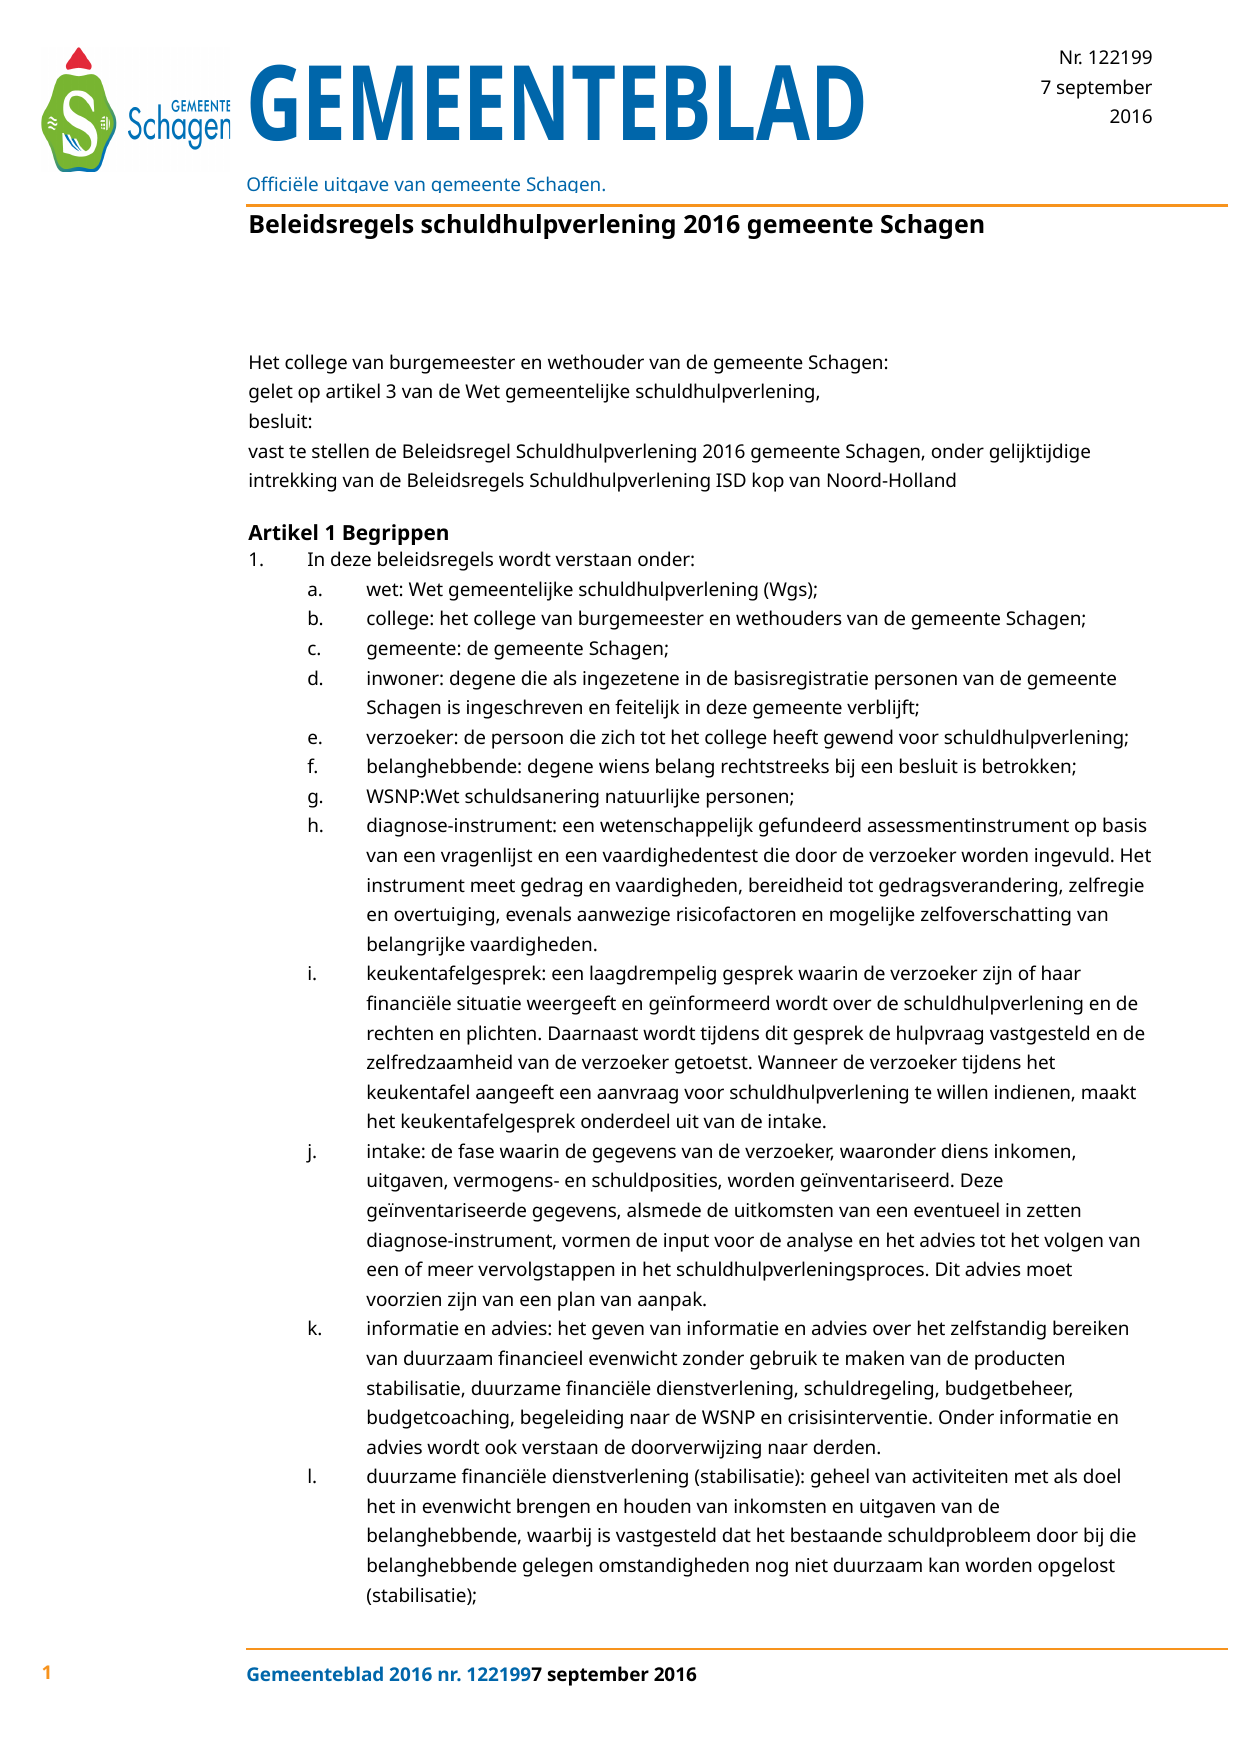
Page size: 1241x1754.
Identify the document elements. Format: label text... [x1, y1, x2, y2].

text Artikel 1 Begrippen [248, 518, 1152, 546]
list gemeente: de gemeente Schagen; [307, 635, 1152, 661]
list informatie en advies: het geven van informatie en advies over het zelfstandig bereiken van duurzaam financieel evenwicht zonder gebruik te maken van de producten stabilisatie, duurzame financiële dienstverlening, schuldregeling, budgetbeheer, budgetcoaching, begeleiding naar de WSNP en crisisinterventie. Onder informatie en advies wordt ook verstaan de doorverwijzing naar derden. [307, 1316, 1152, 1459]
text vast te stellen de Beleidsregel Schuldhulpverlening 2016 gemeente Schagen, onder gelijktijdige intrekking van de Beleidsregels Schuldhulpverlening ISD kop van Noord-Holland [248, 438, 1152, 493]
picture [41, 47, 231, 172]
list diagnose-instrument: een wetenschappelijk gefundeerd assessmentinstrument op basis van een vragenlijst en een vaardighedentest die door de verzoeker worden ingevuld. Het instrument meet gedrag en vaardigheden, bereidheid tot gedragsverandering, zelfregie en overtuiging, evenals aanwezige risicofactoren en mogelijke zelfoverschatting van belangrijke vaardigheden. [307, 813, 1152, 957]
list duurzame financiële dienstverlening (stabilisatie): geheel van activiteiten met als doel het in evenwicht brengen en houden van inkomsten en uitgaven van de belanghebbende, waarbij is vastgesteld dat het bestaande schuldprobleem door bij die belanghebbende gelegen omstandigheden nog niet duurzaam kan worden opgelost (stabilisatie); [307, 1463, 1152, 1607]
list keukentafelgesprek: een laagdrempelig gesprek waarin de verzoeker zijn of haar financiële situatie weergeeft en geïnformeerd wordt over de schuldhulpverlening en de rechten en plichten. Daarnaast wordt tijdens dit gesprek de hulpvraag vastgesteld en de zelfredzaamheid van de verzoeker getoetst. Wanneer de verzoeker tijdens het keukentafel aangeeft een aanvraag voor schuldhulpverlening te willen indienen, maakt het keukentafelgesprek onderdeel uit van de intake. [307, 961, 1152, 1134]
text gelet op artikel 3 van de Wet gemeentelijke schuldhulpverlening, [248, 379, 1152, 404]
list intake: de fase waarin de gegevens van de verzoeker, waaronder diens inkomen, uitgaven, vermogens- en schuldposities, worden geïnventariseerd. Deze geïnventariseerde gegevens, alsmede de uitkomsten van een eventueel in zetten diagnose-instrument, vormen de input voor de analyse en het advies tot het volgen van een of meer vervolgstappen in het schuldhulpverleningsproces. Dit advies moet voorzien zijn van een plan van aanpak. [307, 1138, 1152, 1312]
list inwoner: degene die als ingezetene in de basisregistratie personen van de gemeente Schagen is ingeschreven en feitelijk in deze gemeente verblijft; [307, 665, 1152, 720]
text besluit: [248, 408, 1152, 434]
list verzoeker: de persoon die zich tot het college heeft gewend voor schuldhulpverlening; [307, 724, 1152, 749]
list belanghebbende: degene wiens belang rechtstreeks bij een besluit is betrokken; [307, 753, 1152, 779]
list wet: Wet gemeentelijke schuldhulpverlening (Wgs); [307, 576, 1152, 602]
list WSNP:Wet schuldsanering natuurlijke personen; [307, 783, 1152, 809]
text Beleidsregels schuldhulpverlening 2016 gemeente Schagen [248, 207, 1152, 241]
list In deze beleidsregels wordt verstaan onder: [248, 546, 1152, 572]
text Het college van burgemeester en wethouder van de gemeente Schagen: [248, 349, 1152, 375]
list college: het college van burgemeester en wethouders van de gemeente Schagen; [307, 606, 1152, 631]
